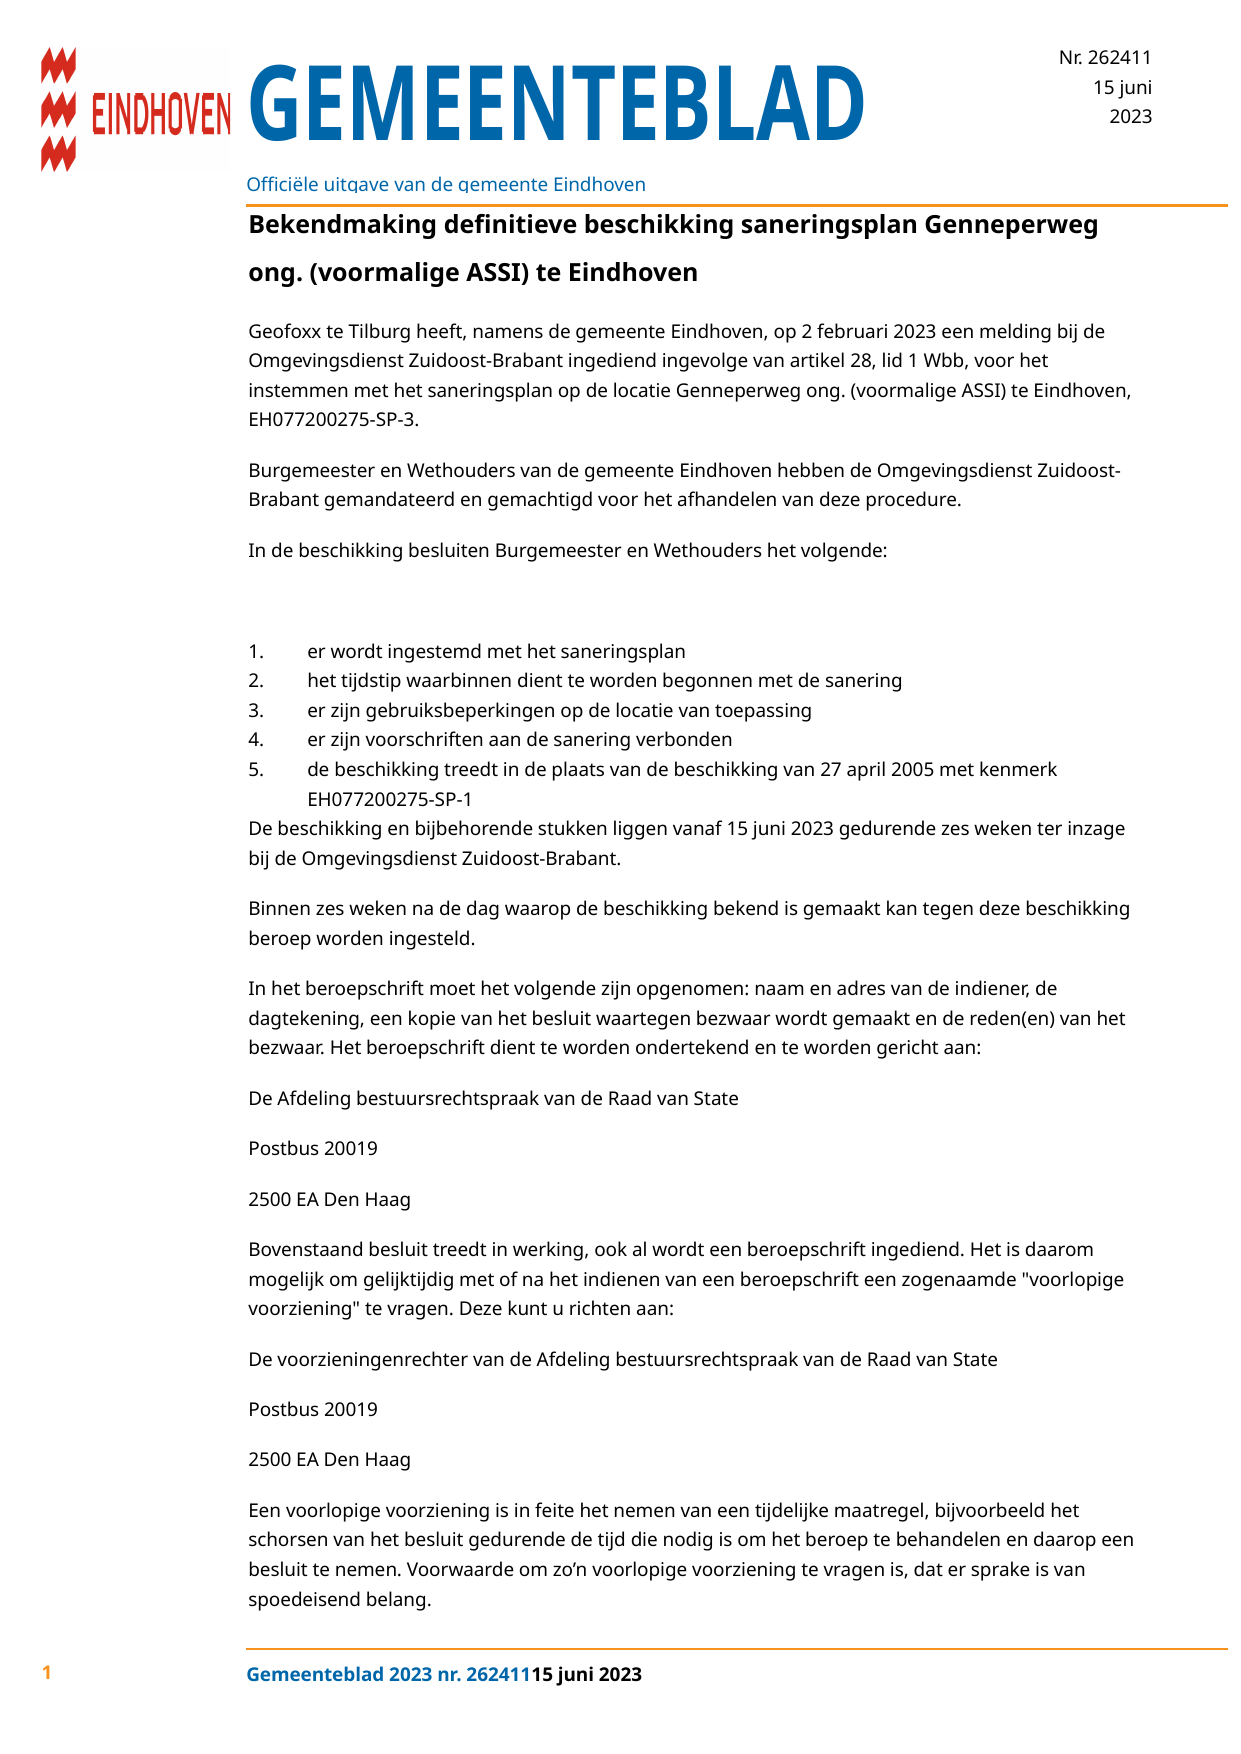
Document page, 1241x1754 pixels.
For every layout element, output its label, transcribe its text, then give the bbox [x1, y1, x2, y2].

text Bekendmaking definitieve beschikking saneringsplan Genneperweg ong. (voormalige ASSI) te Eindhoven [248, 207, 1152, 288]
list het tijdstip waarbinnen dient te worden begonnen met de sanering [248, 667, 1152, 693]
text Binnen zes weken na de dag waarop de beschikking bekend is gemaakt kan tegen deze beschikking beroep worden ingesteld. [248, 895, 1152, 951]
text Burgemeester en Wethouders van de gemeente Eindhoven hebben de Omgevingsdienst Zuidoost-Brabant gemandateerd en gemachtigd voor het afhandelen van deze procedure. [248, 457, 1152, 512]
list er wordt ingestemd met het saneringsplan [248, 638, 1152, 664]
text In het beroepschrift moet het volgende zijn opgenomen: naam en adres van de indiener, de dagtekening, een kopie van het besluit waartegen bezwaar wordt gemaakt en de reden(en) van het bezwaar. Het beroepschrift dient te worden ondertekend en te worden gericht aan: [248, 975, 1152, 1060]
text De beschikking en bijbehorende stukken liggen vanaf 15 juni 2023 gedurende zes weken ter inzage bij de Omgevingsdienst Zuidoost-Brabant. [248, 815, 1152, 871]
text Een voorlopige voorziening is in feite het nemen van een tijdelijke maatregel, bijvoorbeeld het schorsen van het besluit gedurende de tijd die nodig is om het beroep te behandelen en daarop een besluit te nemen. Voorwaarde om zo’n voorlopige voorziening te vragen is, dat er sprake is van spoedeisend belang. [248, 1497, 1152, 1612]
text 2500 EA Den Haag [248, 1186, 1152, 1212]
picture [41, 47, 231, 172]
text Postbus 20019 [248, 1396, 1152, 1422]
text Bovenstaand besluit treedt in werking, ook al wordt een beroepschrift ingediend. Het is daarom mogelijk om gelijktijdig met of na het indienen van een beroepschrift een zogenaamde "voorlopige voorziening" te vragen. Deze kunt u richten aan: [248, 1236, 1152, 1321]
text De voorzieningenrechter van de Afdeling bestuursrechtspraak van de Raad van State [248, 1346, 1152, 1372]
list de beschikking treedt in de plaats van de beschikking van 27 april 2005 met kenmerk EH077200275-SP-1 [248, 756, 1152, 812]
text Postbus 20019 [248, 1135, 1152, 1161]
text In de beschikking besluiten Burgemeester en Wethouders het volgende: [248, 537, 1152, 563]
text Geofoxx te Tilburg heeft, namens de gemeente Eindhoven, op 2 februari 2023 een melding bij de Omgevingsdienst Zuidoost-Brabant ingediend ingevolge van artikel 28, lid 1 Wbb, voor het instemmen met het saneringsplan op de locatie Genneperweg ong. (voormalige ASSI) te Eindhoven, EH077200275-SP-3. [248, 318, 1152, 432]
text De Afdeling bestuursrechtspraak van de Raad van State [248, 1085, 1152, 1111]
list er zijn voorschriften aan de sanering verbonden [248, 727, 1152, 752]
text 2500 EA Den Haag [248, 1447, 1152, 1472]
list er zijn gebruiksbeperkingen op de locatie van toepassing [248, 697, 1152, 723]
